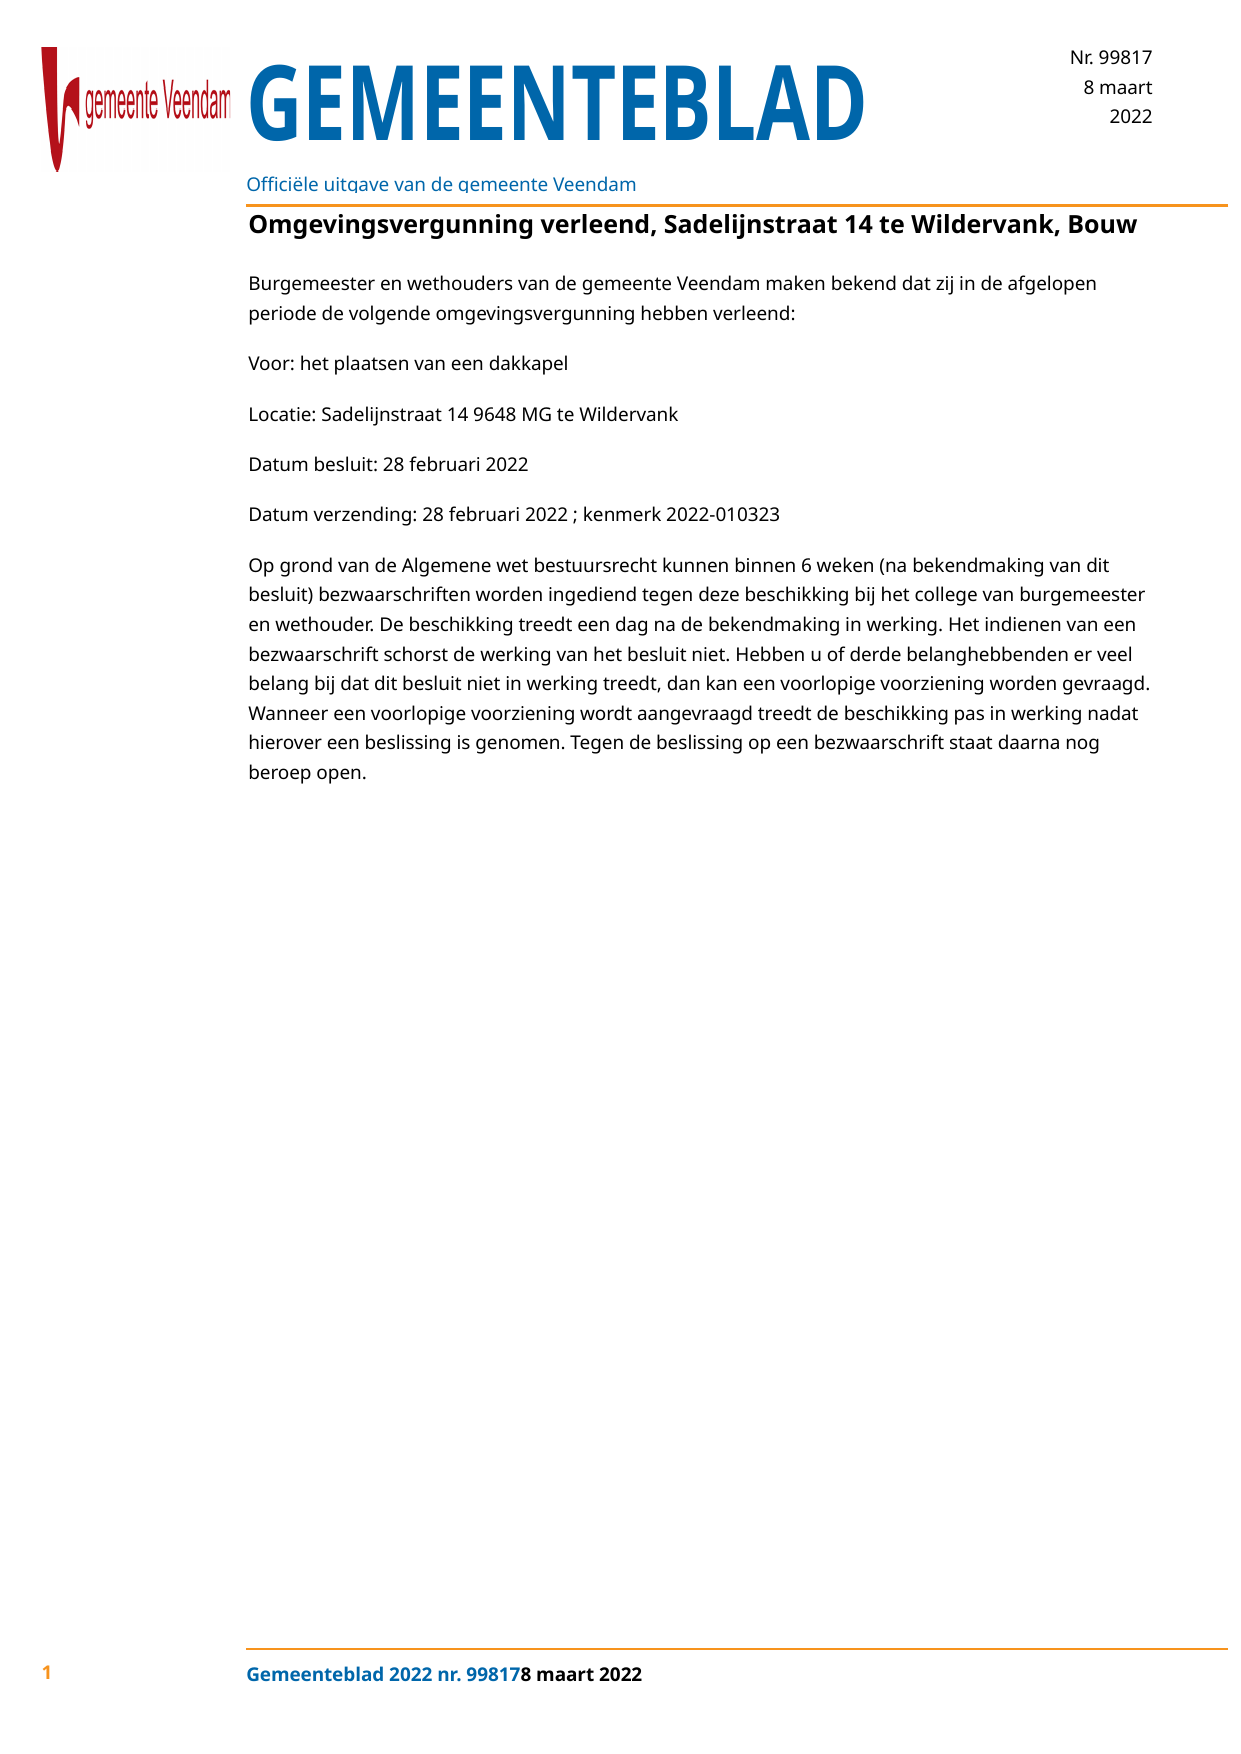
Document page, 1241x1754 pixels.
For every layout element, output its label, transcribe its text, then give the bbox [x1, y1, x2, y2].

text Burgemeester en wethouders van de gemeente Veendam maken bekend dat zij in de afgelopen periode de volgende omgevingsvergunning hebben verleend: [248, 270, 1152, 326]
text Datum verzending: 28 februari 2022 ; kenmerk 2022-010323 [248, 502, 1152, 527]
picture [41, 47, 231, 172]
text Voor: het plaatsen van een dakkapel [248, 350, 1152, 376]
text Op grond van de Algemene wet bestuursrecht kunnen binnen 6 weken (na bekendmaking van dit besluit) bezwaarschriften worden ingediend tegen deze beschikking bij het college van burgemeester en wethouder. De beschikking treedt een dag na de bekendmaking in werking. Het indienen van een bezwaarschrift schorst de werking van het besluit niet. Hebben u of derde belanghebbenden er veel belang bij dat dit besluit niet in werking treedt, dan kan een voorlopige voorziening worden gevraagd. Wanneer een voorlopige voorziening wordt aangevraagd treedt de beschikking pas in werking nadat hierover een beslissing is genomen. Tegen de beslissing op een bezwaarschrift staat daarna nog beroep open. [248, 552, 1152, 785]
text Locatie: Sadelijnstraat 14 9648 MG te Wildervank [248, 401, 1152, 426]
text Omgevingsvergunning verleend, Sadelijnstraat 14 te Wildervank, Bouw [248, 207, 1152, 241]
text Datum besluit: 28 februari 2022 [248, 451, 1152, 477]
